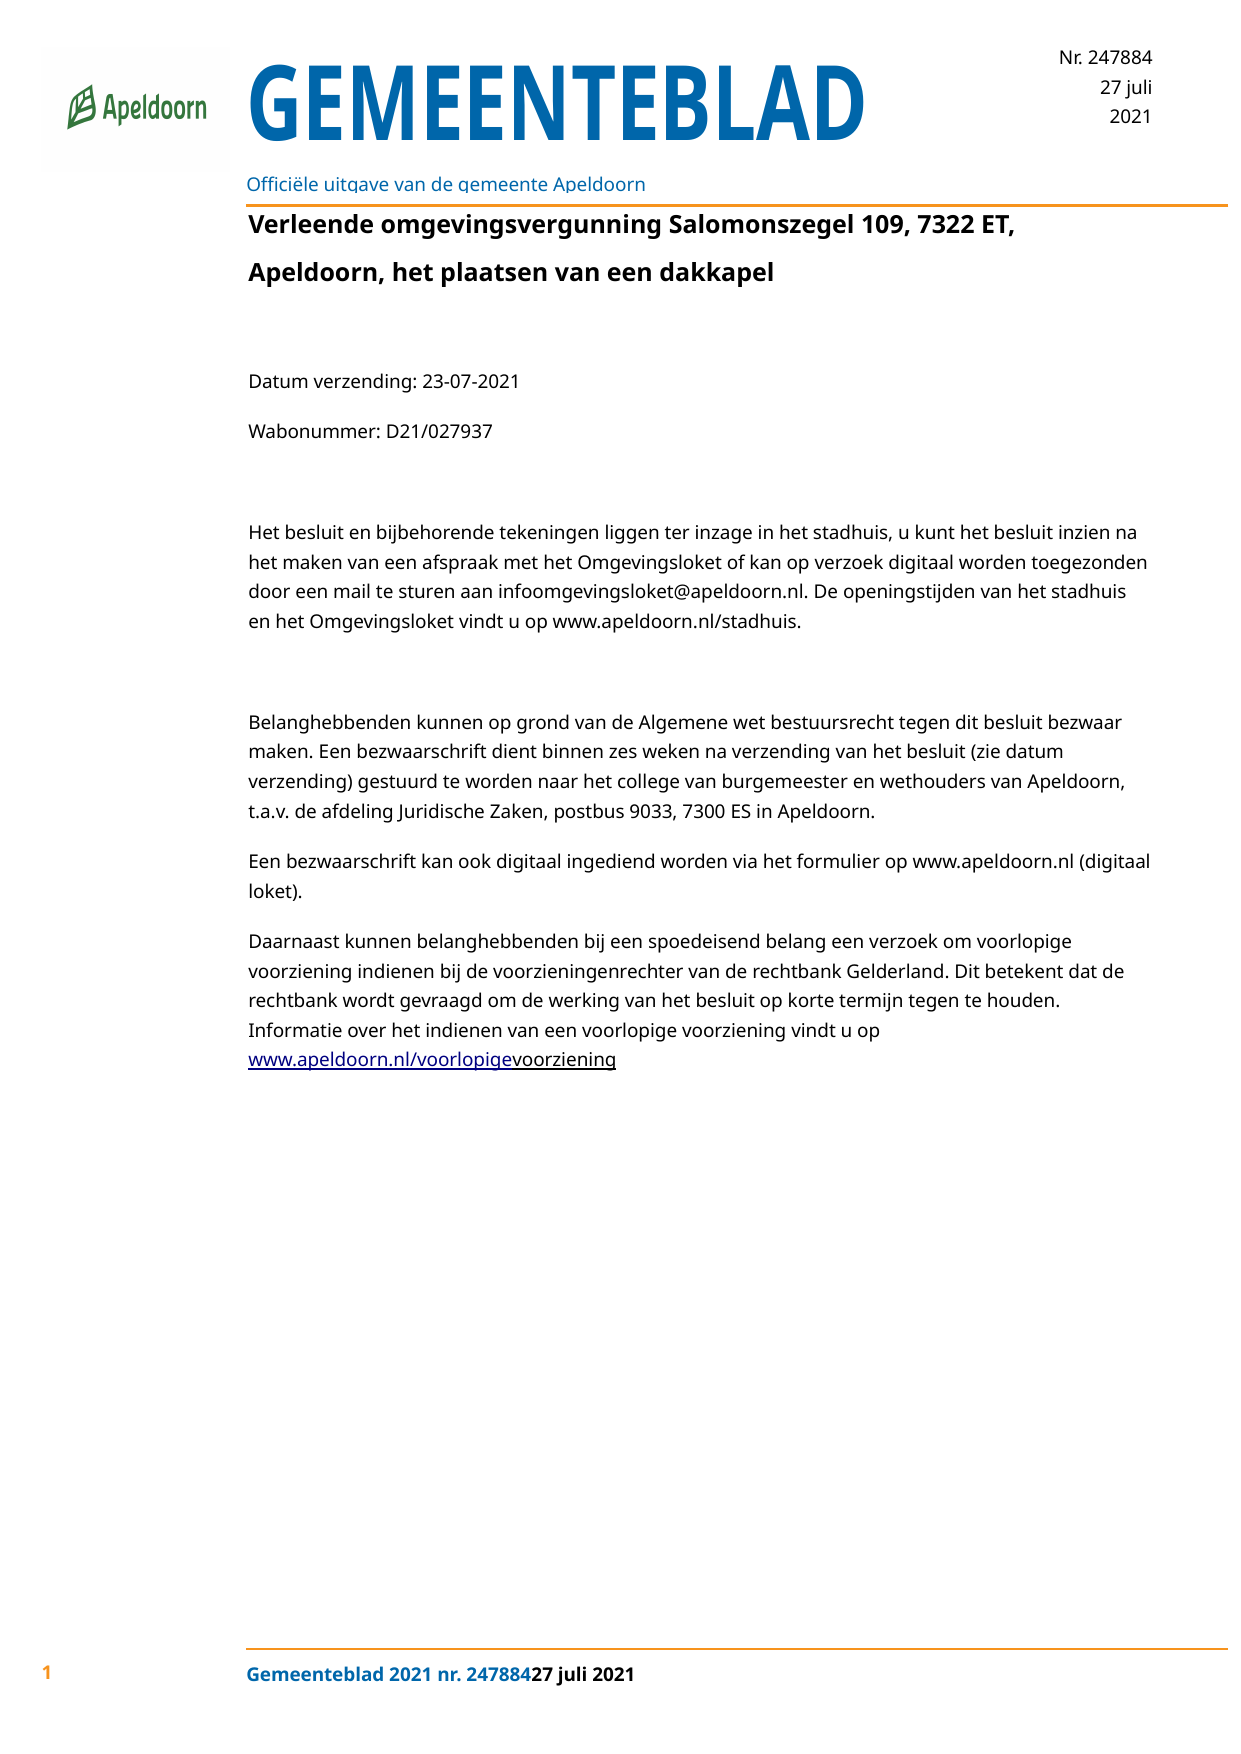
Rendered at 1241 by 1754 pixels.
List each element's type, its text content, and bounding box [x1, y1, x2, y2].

text Belanghebbenden kunnen op grond van de Algemene wet bestuursrecht tegen dit besluit bezwaar maken. Een bezwaarschrift dient binnen zes weken na verzending van het besluit (zie datum verzending) gestuurd te worden naar het college van burgemeester en wethouders van Apeldoorn, t.a.v. de afdeling Juridische Zaken, postbus 9033, 7300 ES in Apeldoorn. [248, 709, 1152, 824]
text Daarnaast kunnen belanghebbenden bij een spoedeisend belang een verzoek om voorlopige voorziening indienen bij de voorzieningenrechter van de rechtbank Gelderland. Dit betekent dat de rechtbank wordt gevraagd om de werking van het besluit op korte termijn tegen te houden. Informatie over het indienen van een voorlopige voorziening vindt u op www.apeldoorn.nl/voorlopigevoorziening [248, 928, 1152, 1072]
text Het besluit en bijbehorende tekeningen liggen ter inzage in het stadhuis, u kunt het besluit inzien na het maken van een afspraak met het Omgevingsloket of kan op verzoek digitaal worden toegezonden door een mail te sturen aan infoomgevingsloket@apeldoorn.nl. De openingstijden van het stadhuis en het Omgevingsloket vindt u op www.apeldoorn.nl/stadhuis. [248, 519, 1152, 634]
text Wabonummer: D21/027937 [248, 419, 1152, 444]
text Datum verzending: 23-07-2021 [248, 368, 1152, 394]
text Een bezwaarschrift kan ook digitaal ingediend worden via het formulier op www.apeldoorn.nl (digitaal loket). [248, 848, 1152, 904]
text Verleende omgevingsvergunning Salomonszegel 109, 7322 ET, Apeldoorn, het plaatsen van een dakkapel [248, 207, 1152, 288]
picture [41, 47, 231, 172]
